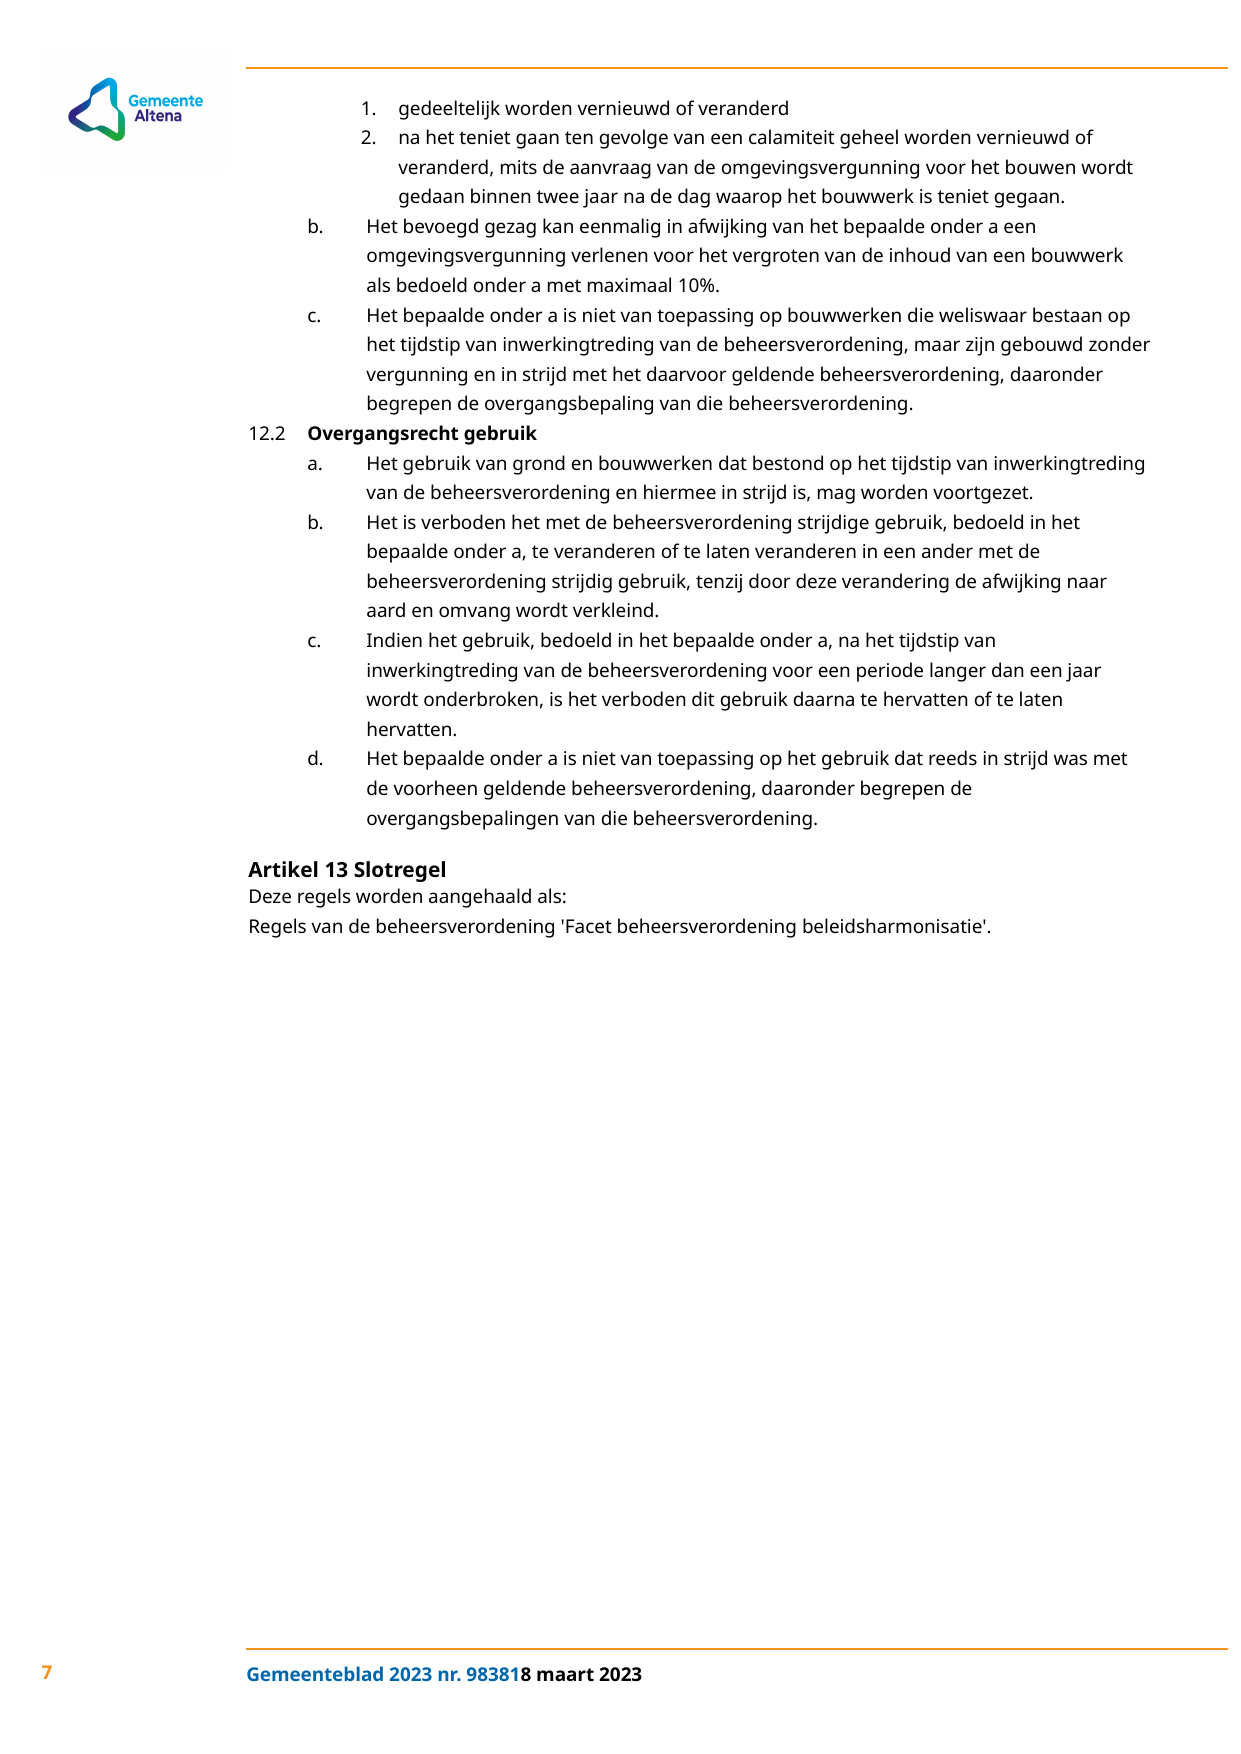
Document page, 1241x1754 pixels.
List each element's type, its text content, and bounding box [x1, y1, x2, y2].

list Het bevoegd gezag kan eenmalig in afwijking van het bepaalde onder a een omgevingsvergunning verlenen voor het vergroten van de inhoud van een bouwwerk als bedoeld onder a met maximaal 10%. [307, 213, 1152, 298]
list Het gebruik van grond en bouwwerken dat bestond op het tijdstip van inwerkingtreding van de beheersverordening en hiermee in strijd is, mag worden voortgezet. [307, 450, 1152, 505]
list na het teniet gaan ten gevolge van een calamiteit geheel worden vernieuwd of veranderd, mits de aanvraag van de omgevingsvergunning voor het bouwen wordt gedaan binnen twee jaar na de dag waarop het bouwwerk is teniet gegaan. [361, 124, 1152, 209]
text Regels van de beheersverordening 'Facet beheersverordening beleidsharmonisatie'. [248, 913, 1152, 939]
list Het bepaalde onder a is niet van toepassing op bouwwerken die weliswaar bestaan op het tijdstip van inwerkingtreding van de beheersverordening, maar zijn gebouwd zonder vergunning en in strijd met het daarvoor geldende beheersverordening, daaronder begrepen de overgangsbepaling van die beheersverordening. [307, 302, 1152, 416]
list gedeeltelijk worden vernieuwd of veranderd [361, 95, 1152, 121]
list Het is verboden het met de beheersverordening strijdige gebruik, bedoeld in het bepaalde onder a, te veranderen of te laten veranderen in een ander met de beheersverordening strijdig gebruik, tenzij door deze verandering de afwijking naar aard en omvang wordt verkleind. [307, 509, 1152, 623]
picture [41, 47, 231, 172]
list Het bepaalde onder a is niet van toepassing op het gebruik dat reeds in strijd was met de voorheen geldende beheersverordening, daaronder begrepen de overgangsbepalingen van die beheersverordening. [307, 746, 1152, 831]
text Artikel 13 Slotregel [248, 855, 1152, 884]
text Deze regels worden aangehaald als: [248, 884, 1152, 909]
list Indien het gebruik, bedoeld in het bepaalde onder a, na het tijdstip van inwerkingtreding van de beheersverordening voor een periode langer dan een jaar wordt onderbroken, is het verboden dit gebruik daarna te hervatten of te laten hervatten. [307, 627, 1152, 742]
list Overgangsrecht gebruik [248, 420, 1152, 446]
